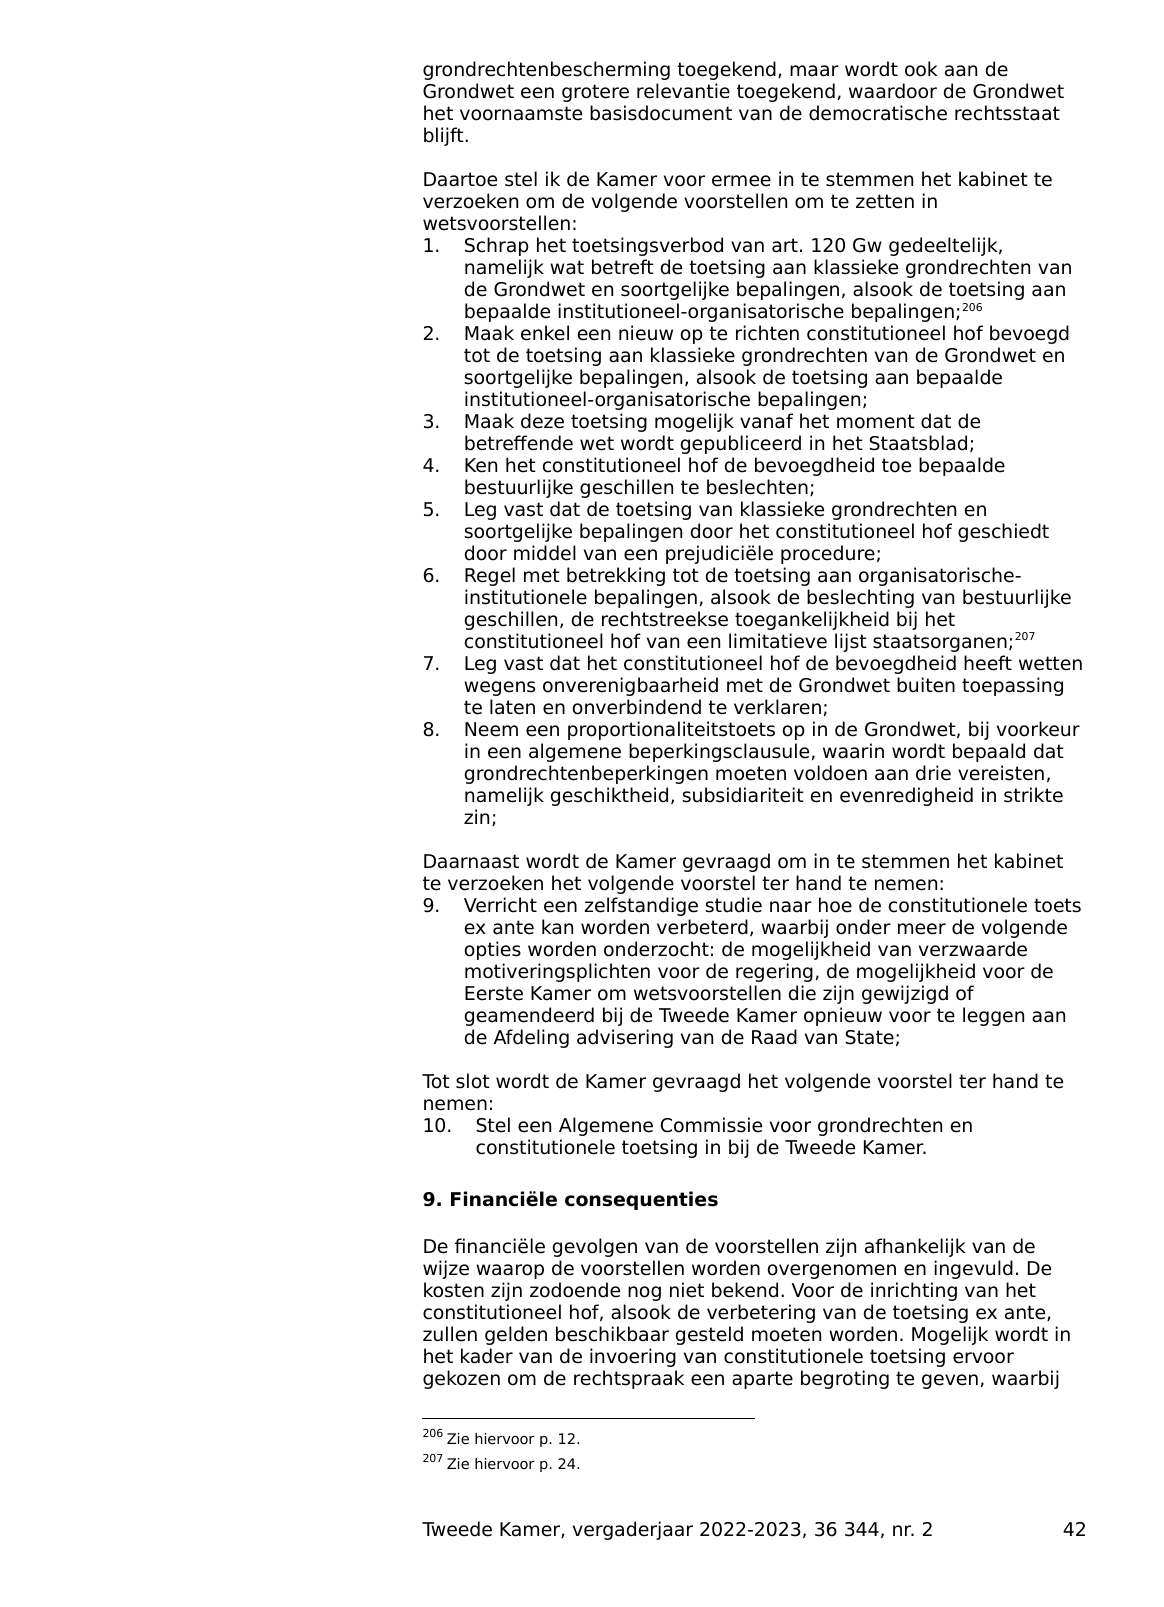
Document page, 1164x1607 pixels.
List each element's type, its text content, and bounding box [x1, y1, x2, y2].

text 4. Ken het constitutioneel hof de bevoegdheid toe bepaalde bestuurlijke geschillen te beslechten; [422, 455, 1087, 499]
text 5. Leg vast dat de toetsing van klassieke grondrechten en soortgelijke bepalingen door het constitutioneel hof geschiedt door middel van een prejudiciële procedure; [422, 499, 1087, 565]
text Zie hiervoor p. 12. [422, 1427, 1087, 1449]
text 7. Leg vast dat het constitutioneel hof de bevoegdheid heeft wetten wegens onverenigbaarheid met de Grondwet buiten toepassing te laten en onverbindend te verklaren; [422, 653, 1087, 719]
text 1. Schrap het toetsingsverbod van art. 120 Gw gedeeltelijk, namelijk wat betreft de toetsing aan klassieke grondrechten van de Grondwet en soortgelijke bepalingen, alsook de toetsing aan bepaalde institutioneel-organisatorische bepalingen; [422, 235, 1087, 323]
text grondrechtenbescherming toegekend, maar wordt ook aan de Grondwet een grotere relevantie toegekend, waardoor de Grondwet het voornaamste basisdocument van de democratische rechtsstaat blijft. [422, 59, 1087, 147]
text Daartoe stel ik de Kamer voor ermee in te stemmen het kabinet te verzoeken om de volgende voorstellen om te zetten in wetsvoorstellen: [422, 169, 1087, 235]
text 2. Maak enkel een nieuw op te richten constitutioneel hof bevoegd tot de toetsing aan klassieke grondrechten van de Grondwet en soortgelijke bepalingen, alsook de toetsing aan bepaalde institutioneel-organisatorische bepalingen; [422, 323, 1087, 411]
text Zie hiervoor p. 24. [422, 1452, 1087, 1474]
text 10. Stel een Algemene Commissie voor grondrechten en constitutionele toetsing in bij de Tweede Kamer. [422, 1115, 1087, 1159]
text 3. Maak deze toetsing mogelijk vanaf het moment dat de betreffende wet wordt gepubliceerd in het Staatsblad; [422, 411, 1087, 455]
subtitle 9. Financiële consequenties [422, 1189, 1087, 1211]
text Tot slot wordt de Kamer gevraagd het volgende voorstel ter hand te nemen: [422, 1071, 1087, 1115]
text 6. Regel met betrekking tot de toetsing aan organisatorische-institutionele bepalingen, alsook de beslechting van bestuurlijke geschillen, de rechtstreekse toegankelijkheid bij het constitutioneel hof van een limitatieve lijst staatsorganen; [422, 565, 1087, 653]
text De financiële gevolgen van de voorstellen zijn afhankelijk van de wijze waarop de voorstellen worden overgenomen en ingevuld. De kosten zijn zodoende nog niet bekend. Voor de inrichting van het constitutioneel hof, alsook de verbetering van de toetsing ex ante, zullen gelden beschikbaar gesteld moeten worden. Mogelijk wordt in het kader van de invoering van constitutionele toetsing ervoor gekozen om de rechtspraak een aparte begroting te geven, waarbij [422, 1236, 1087, 1389]
text 8. Neem een proportionaliteitstoets op in de Grondwet, bij voorkeur in een algemene beperkingsclausule, waarin wordt bepaald dat grondrechtenbeperkingen moeten voldoen aan drie vereisten, namelijk geschiktheid, subsidiariteit en evenredigheid in strikte zin; [422, 719, 1087, 828]
text Daarnaast wordt de Kamer gevraagd om in te stemmen het kabinet te verzoeken het volgende voorstel ter hand te nemen: [422, 851, 1087, 895]
text 9. Verricht een zelfstandige studie naar hoe de constitutionele toets ex ante kan worden verbeterd, waarbij onder meer de volgende opties worden onderzocht: de mogelijkheid van verzwaarde motiveringsplichten voor de regering, de mogelijkheid voor de Eerste Kamer om wetsvoorstellen die zijn gewijzigd of geamendeerd bij de Tweede Kamer opnieuw voor te leggen aan de Afdeling advisering van de Raad van State; [422, 895, 1087, 1048]
